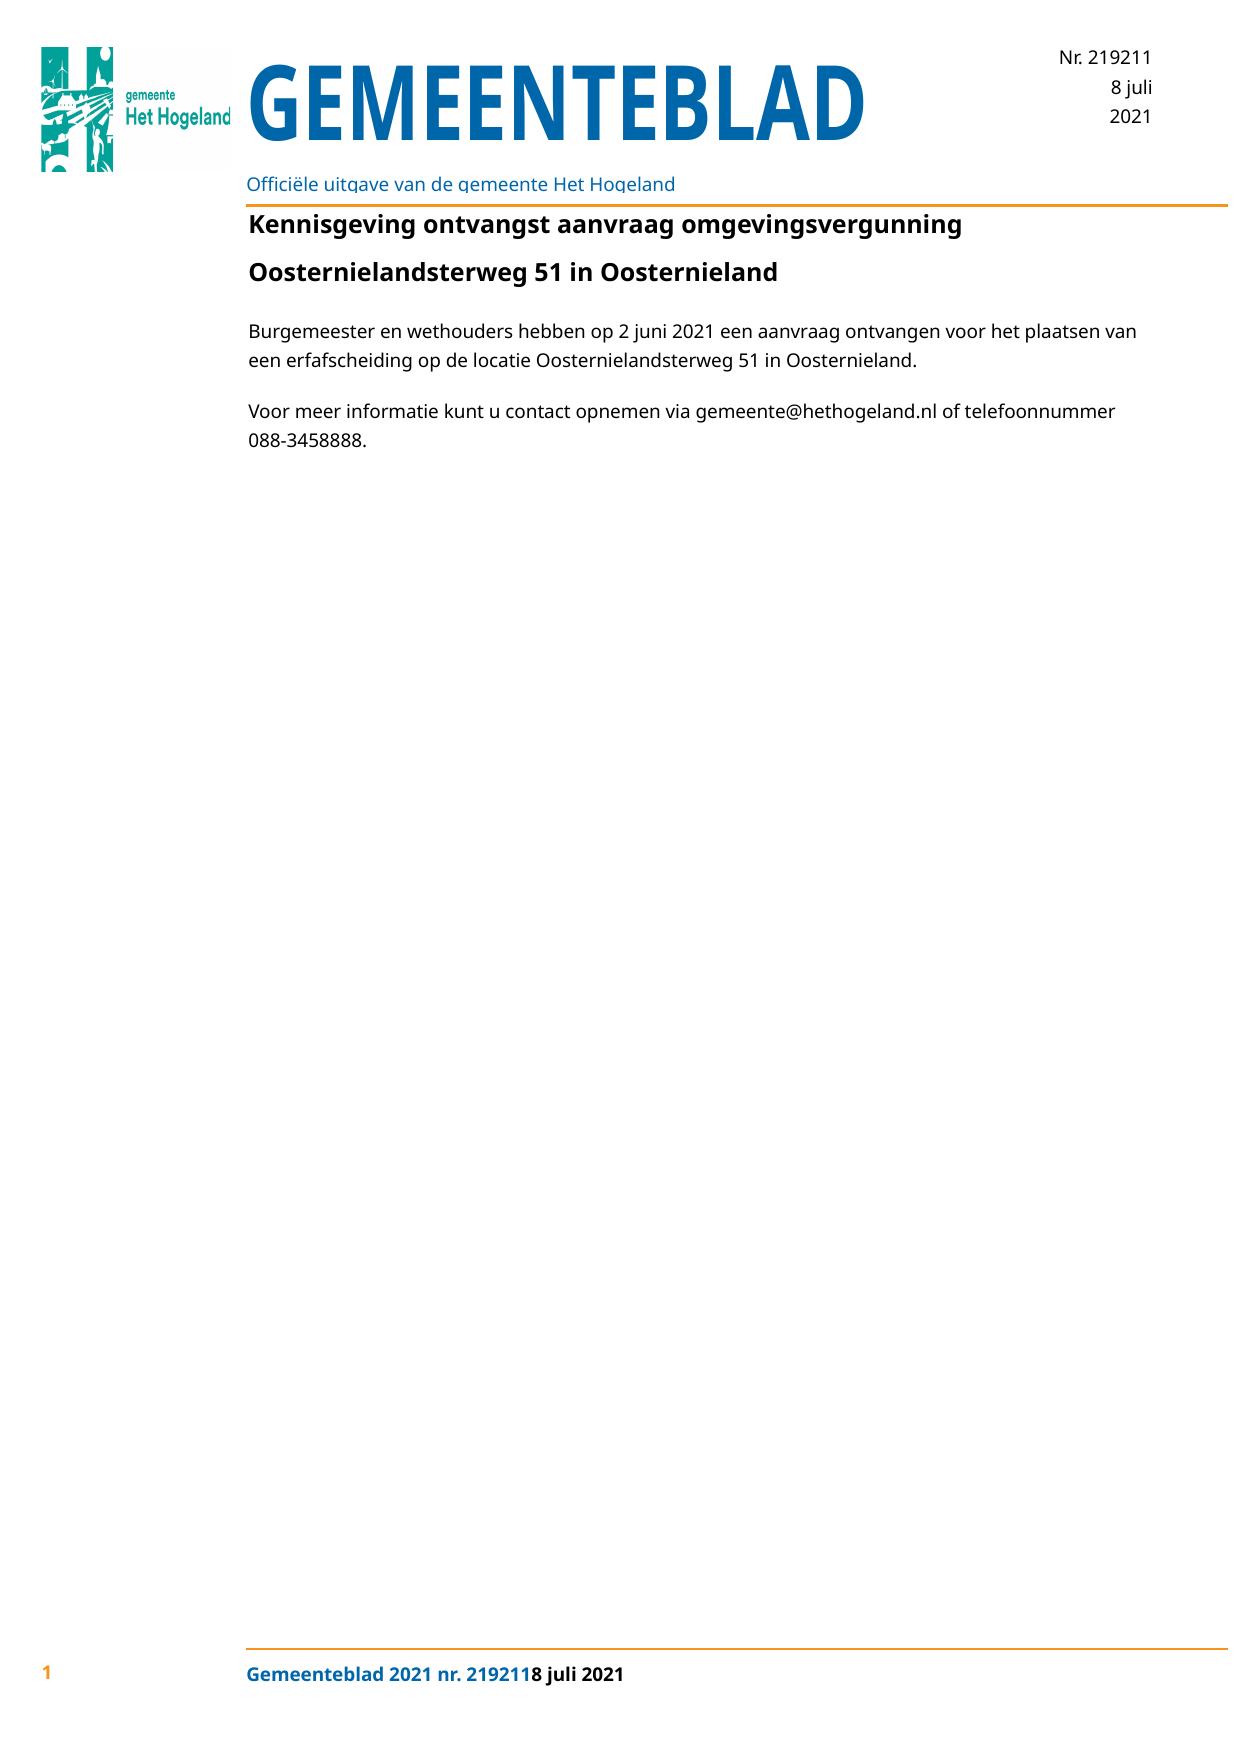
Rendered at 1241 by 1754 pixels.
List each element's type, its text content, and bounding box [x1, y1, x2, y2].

text Burgemeester en wethouders hebben op 2 juni 2021 een aanvraag ontvangen voor het plaatsen van een erfafscheiding op de locatie Oosternielandsterweg 51 in Oosternieland. [248, 318, 1152, 373]
text Voor meer informatie kunt u contact opnemen via gemeente@hethogeland.nl of telefoonnummer 088-3458888. [248, 398, 1152, 453]
picture [41, 47, 231, 172]
text Kennisgeving ontvangst aanvraag omgevingsvergunning Oosternielandsterweg 51 in Oosternieland [248, 207, 1152, 288]
